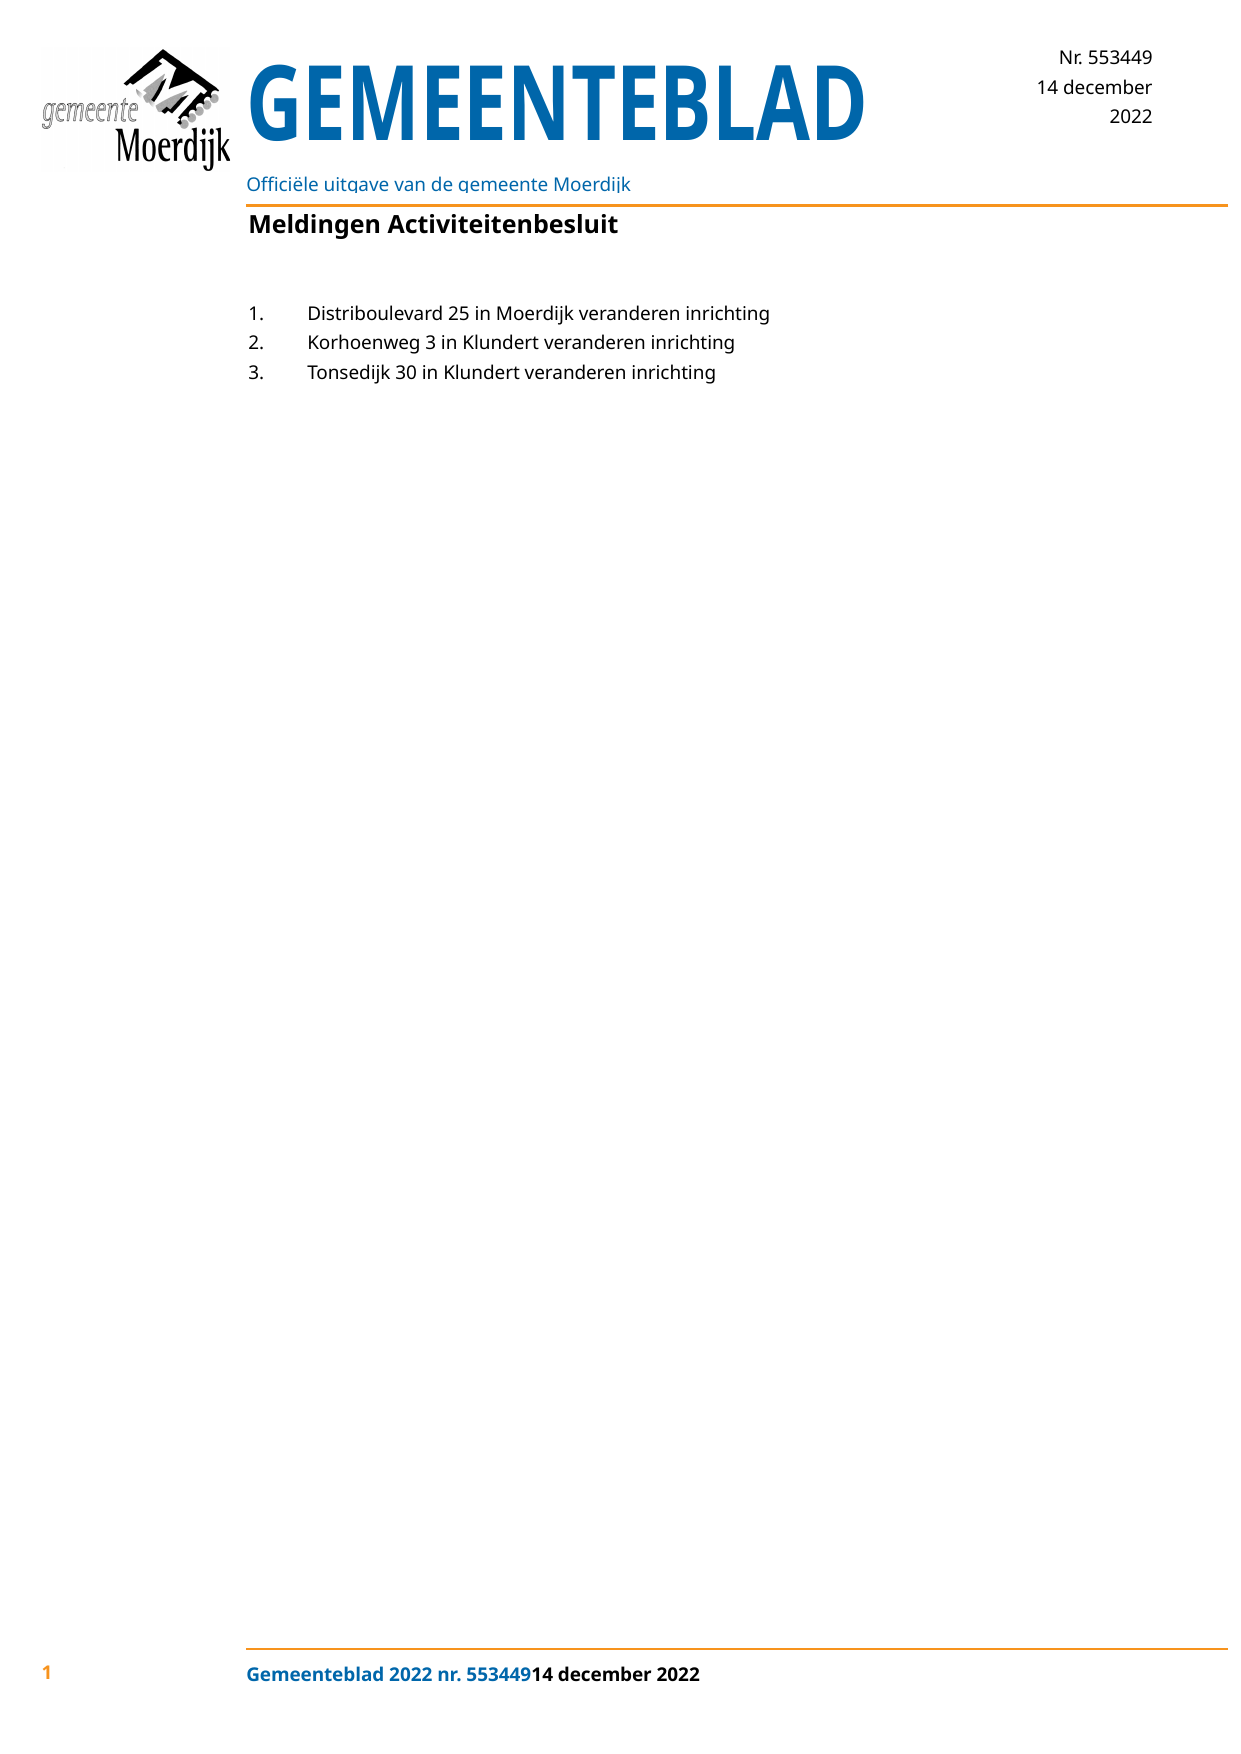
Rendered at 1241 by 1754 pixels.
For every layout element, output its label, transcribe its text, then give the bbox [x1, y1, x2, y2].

text Meldingen Activiteitenbesluit [248, 207, 1152, 241]
picture [41, 47, 231, 172]
list Tonsedijk 30 in Klundert veranderen inrichting [248, 359, 1152, 385]
list Korhoenweg 3 in Klundert veranderen inrichting [248, 329, 1152, 355]
list Distriboulevard 25 in Moerdijk veranderen inrichting [248, 300, 1152, 326]
